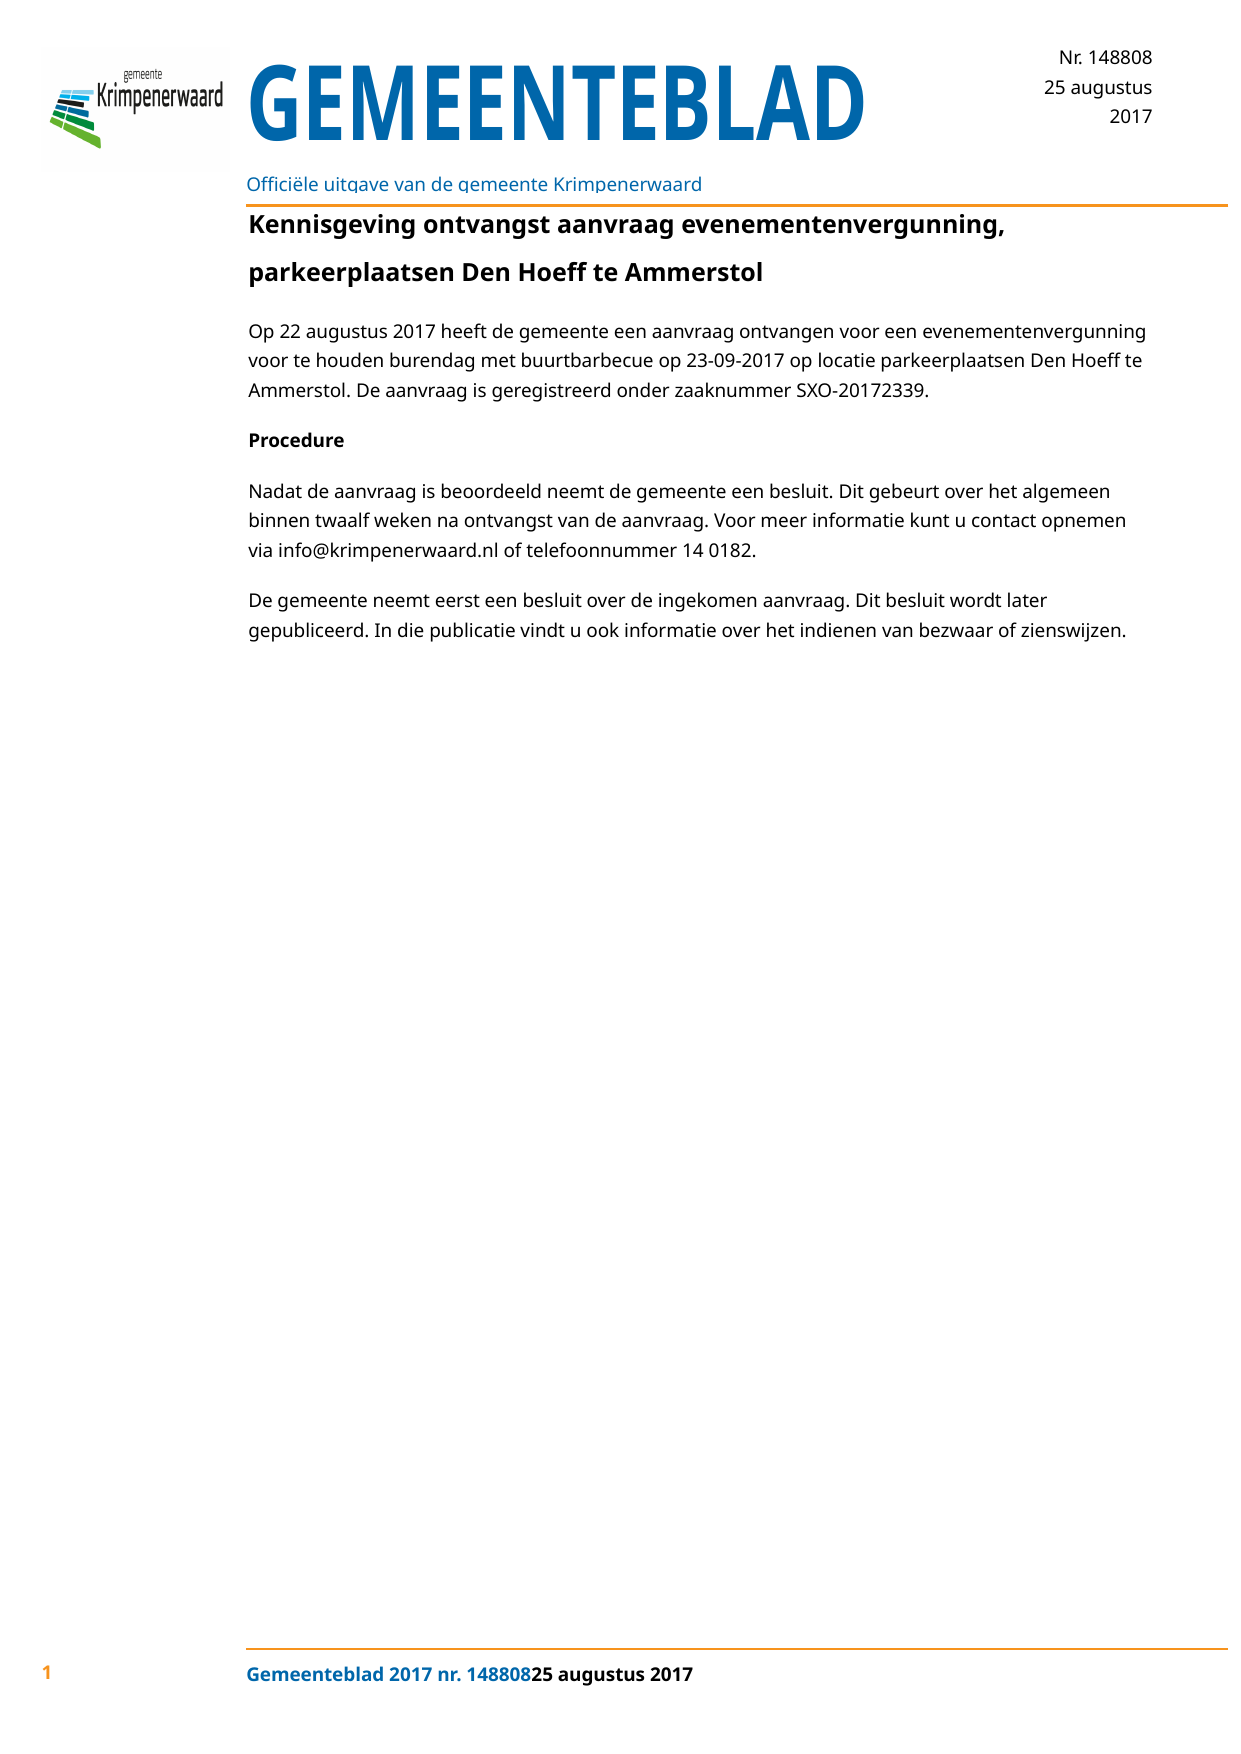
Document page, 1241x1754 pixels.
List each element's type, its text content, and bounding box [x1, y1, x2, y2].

text De gemeente neemt eerst een besluit over de ingekomen aanvraag. Dit besluit wordt later gepubliceerd. In die publicatie vindt u ook informatie over het indienen van bezwaar of zienswijzen. [248, 587, 1152, 643]
text Procedure [248, 427, 1152, 453]
text Op 22 augustus 2017 heeft de gemeente een aanvraag ontvangen voor een evenementenvergunning voor te houden burendag met buurtbarbecue op 23-09-2017 op locatie parkeerplaatsen Den Hoeff te Ammerstol. De aanvraag is geregistreerd onder zaaknummer SXO-20172339. [248, 318, 1152, 403]
picture [41, 47, 231, 172]
text Nadat de aanvraag is beoordeeld neemt de gemeente een besluit. Dit gebeurt over het algemeen binnen twaalf weken na ontvangst van de aanvraag. Voor meer informatie kunt u contact opnemen via info@krimpenerwaard.nl of telefoonnummer 14 0182. [248, 478, 1152, 563]
text Kennisgeving ontvangst aanvraag evenementenvergunning, parkeerplaatsen Den Hoeff te Ammerstol [248, 207, 1152, 288]
